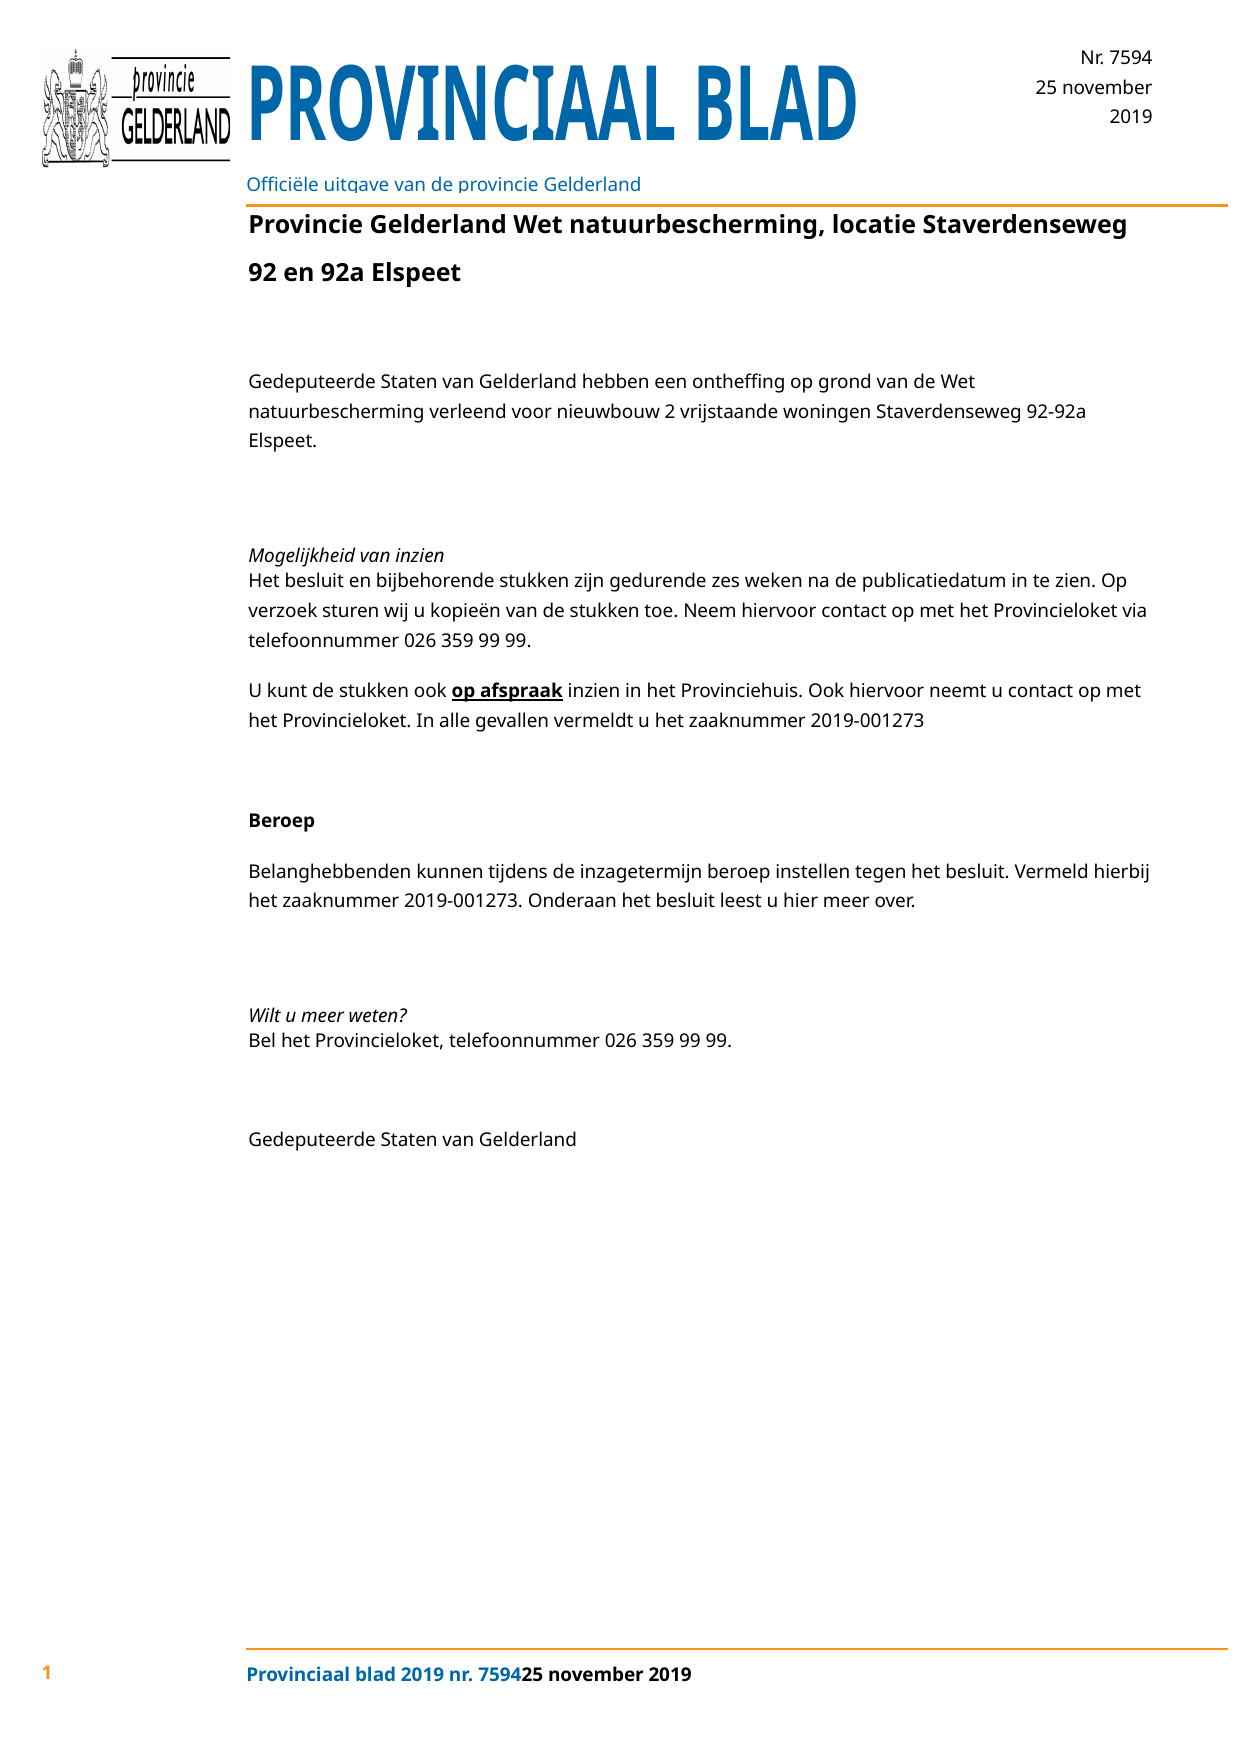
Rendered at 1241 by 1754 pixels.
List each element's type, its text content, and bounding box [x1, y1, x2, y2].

text Bel het Provincieloket, telefoonnummer 026 359 99 99. [248, 1028, 1152, 1053]
picture [41, 47, 231, 172]
text Belanghebbenden kunnen tijdens de inzagetermijn beroep instellen tegen het besluit. Vermeld hierbij het zaaknummer 2019-001273. Onderaan het besluit leest u hier meer over. [248, 858, 1152, 913]
text Gedeputeerde Staten van Gelderland hebben een ontheffing op grond van de Wet natuurbescherming verleend voor nieuwbouw 2 vrijstaande woningen Staverdenseweg 92-92a Elspeet. [248, 368, 1152, 453]
text Beroep [248, 808, 1152, 833]
text Gedeputeerde Staten van Gelderland [248, 1126, 1152, 1152]
text Wilt u meer weten? [248, 1002, 1152, 1028]
text Het besluit en bijbehorende stukken zijn gedurende zes weken na de publicatiedatum in te zien. Op verzoek sturen wij u kopieën van de stukken toe. Neem hiervoor contact op met het Provincieloket via telefoonnummer 026 359 99 99. [248, 568, 1152, 652]
text U kunt de stukken ook op afspraak inzien in het Provinciehuis. Ook hiervoor neemt u contact op met het Provincieloket. In alle gevallen vermeldt u het zaaknummer 2019-001273 [248, 677, 1152, 732]
text Mogelijkheid van inzien [248, 542, 1152, 568]
text Provincie Gelderland Wet natuurbescherming, locatie Staverdenseweg 92 en 92a Elspeet [248, 207, 1152, 288]
